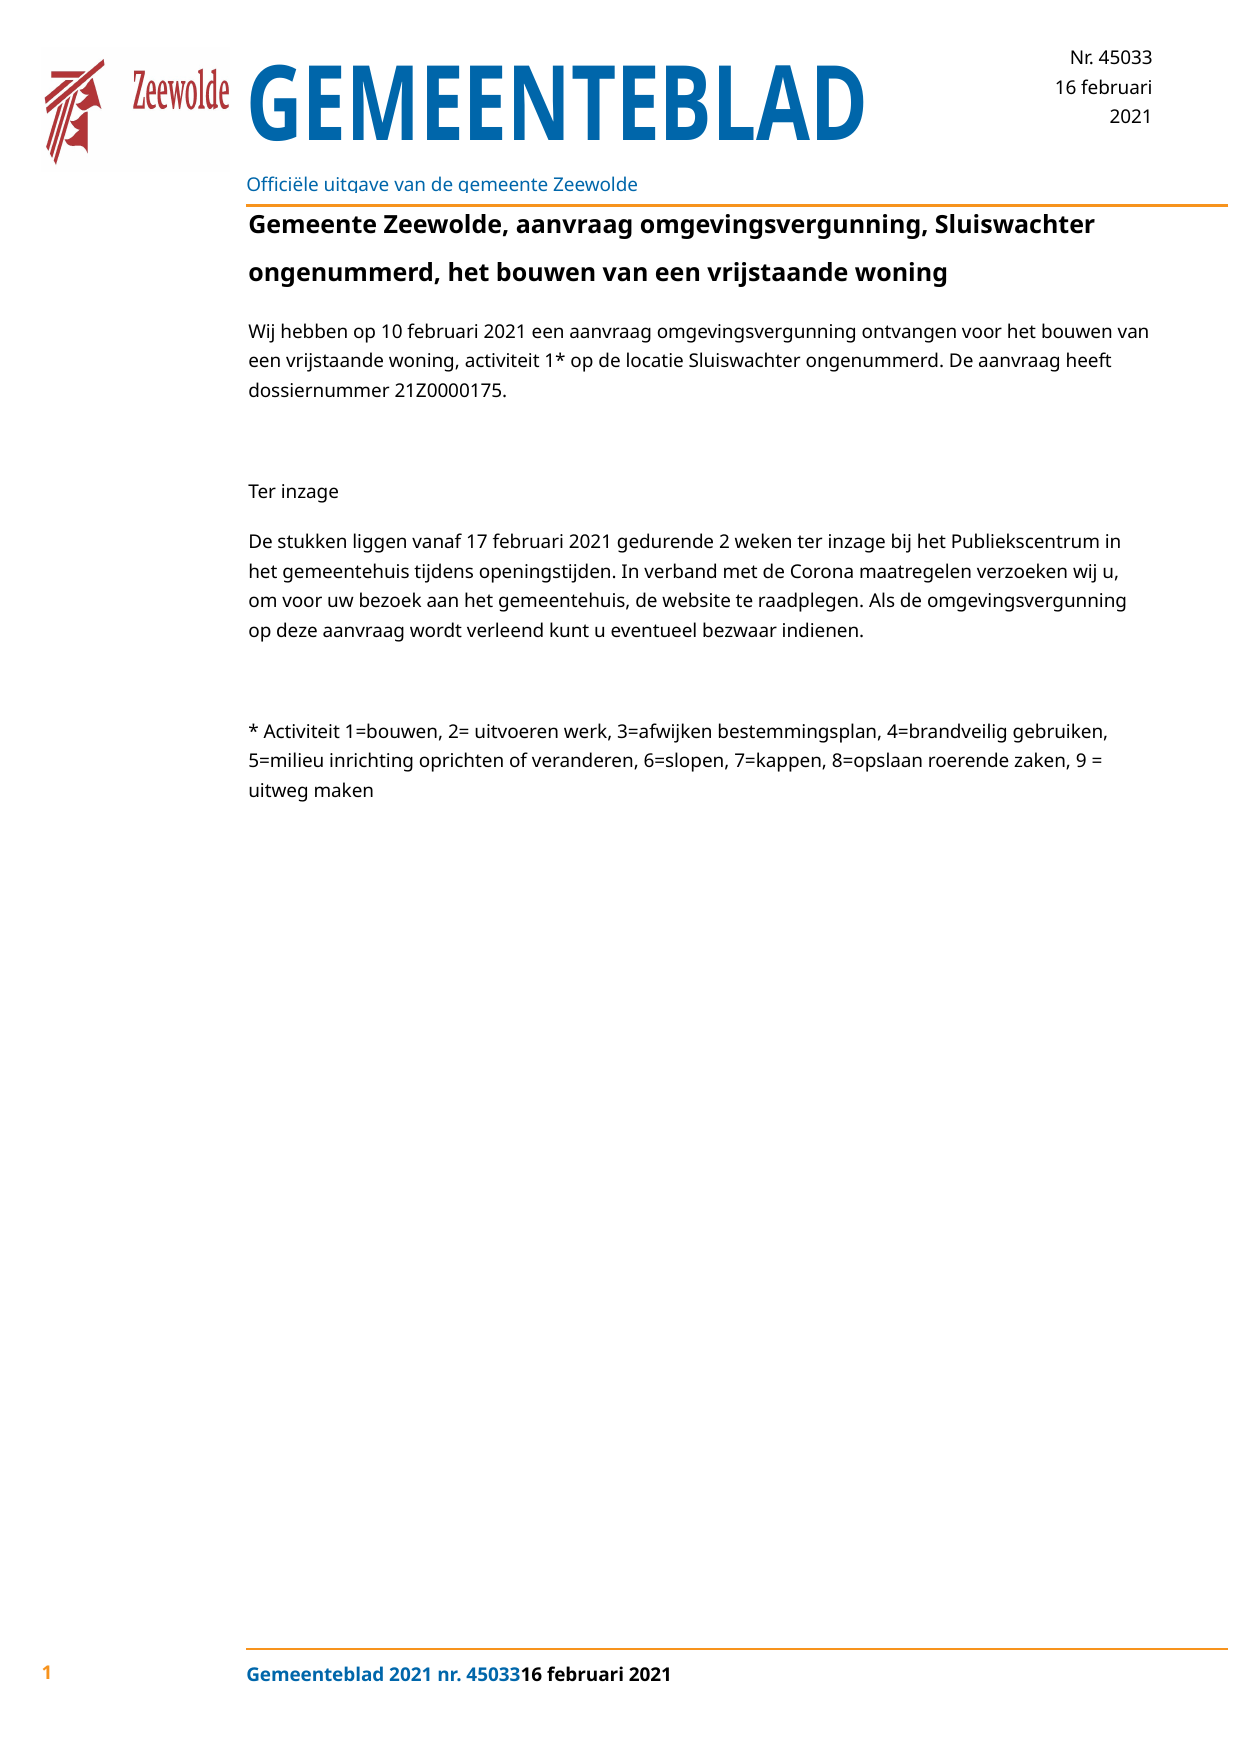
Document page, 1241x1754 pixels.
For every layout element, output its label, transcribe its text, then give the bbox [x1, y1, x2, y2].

text Wij hebben op 10 februari 2021 een aanvraag omgevingsvergunning ontvangen voor het bouwen van een vrijstaande woning, activiteit 1* op de locatie Sluiswachter ongenummerd. De aanvraag heeft dossiernummer 21Z0000175. [248, 318, 1152, 403]
text De stukken liggen vanaf 17 februari 2021 gedurende 2 weken ter inzage bij het Publiekscentrum in het gemeentehuis tijdens openingstijden. In verband met de Corona maatregelen verzoeken wij u, om voor uw bezoek aan het gemeentehuis, de website te raadplegen. Als de omgevingsvergunning op deze aanvraag wordt verleend kunt u eventueel bezwaar indienen. [248, 528, 1152, 643]
text Ter inzage [248, 478, 1152, 504]
text Gemeente Zeewolde, aanvraag omgevingsvergunning, Sluiswachter ongenummerd, het bouwen van een vrijstaande woning [248, 207, 1152, 288]
picture [41, 47, 231, 172]
text * Activiteit 1=bouwen, 2= uitvoeren werk, 3=afwijken bestemmingsplan, 4=brandveilig gebruiken, 5=milieu inrichting oprichten of veranderen, 6=slopen, 7=kappen, 8=opslaan roerende zaken, 9 = uitweg maken [248, 718, 1152, 803]
